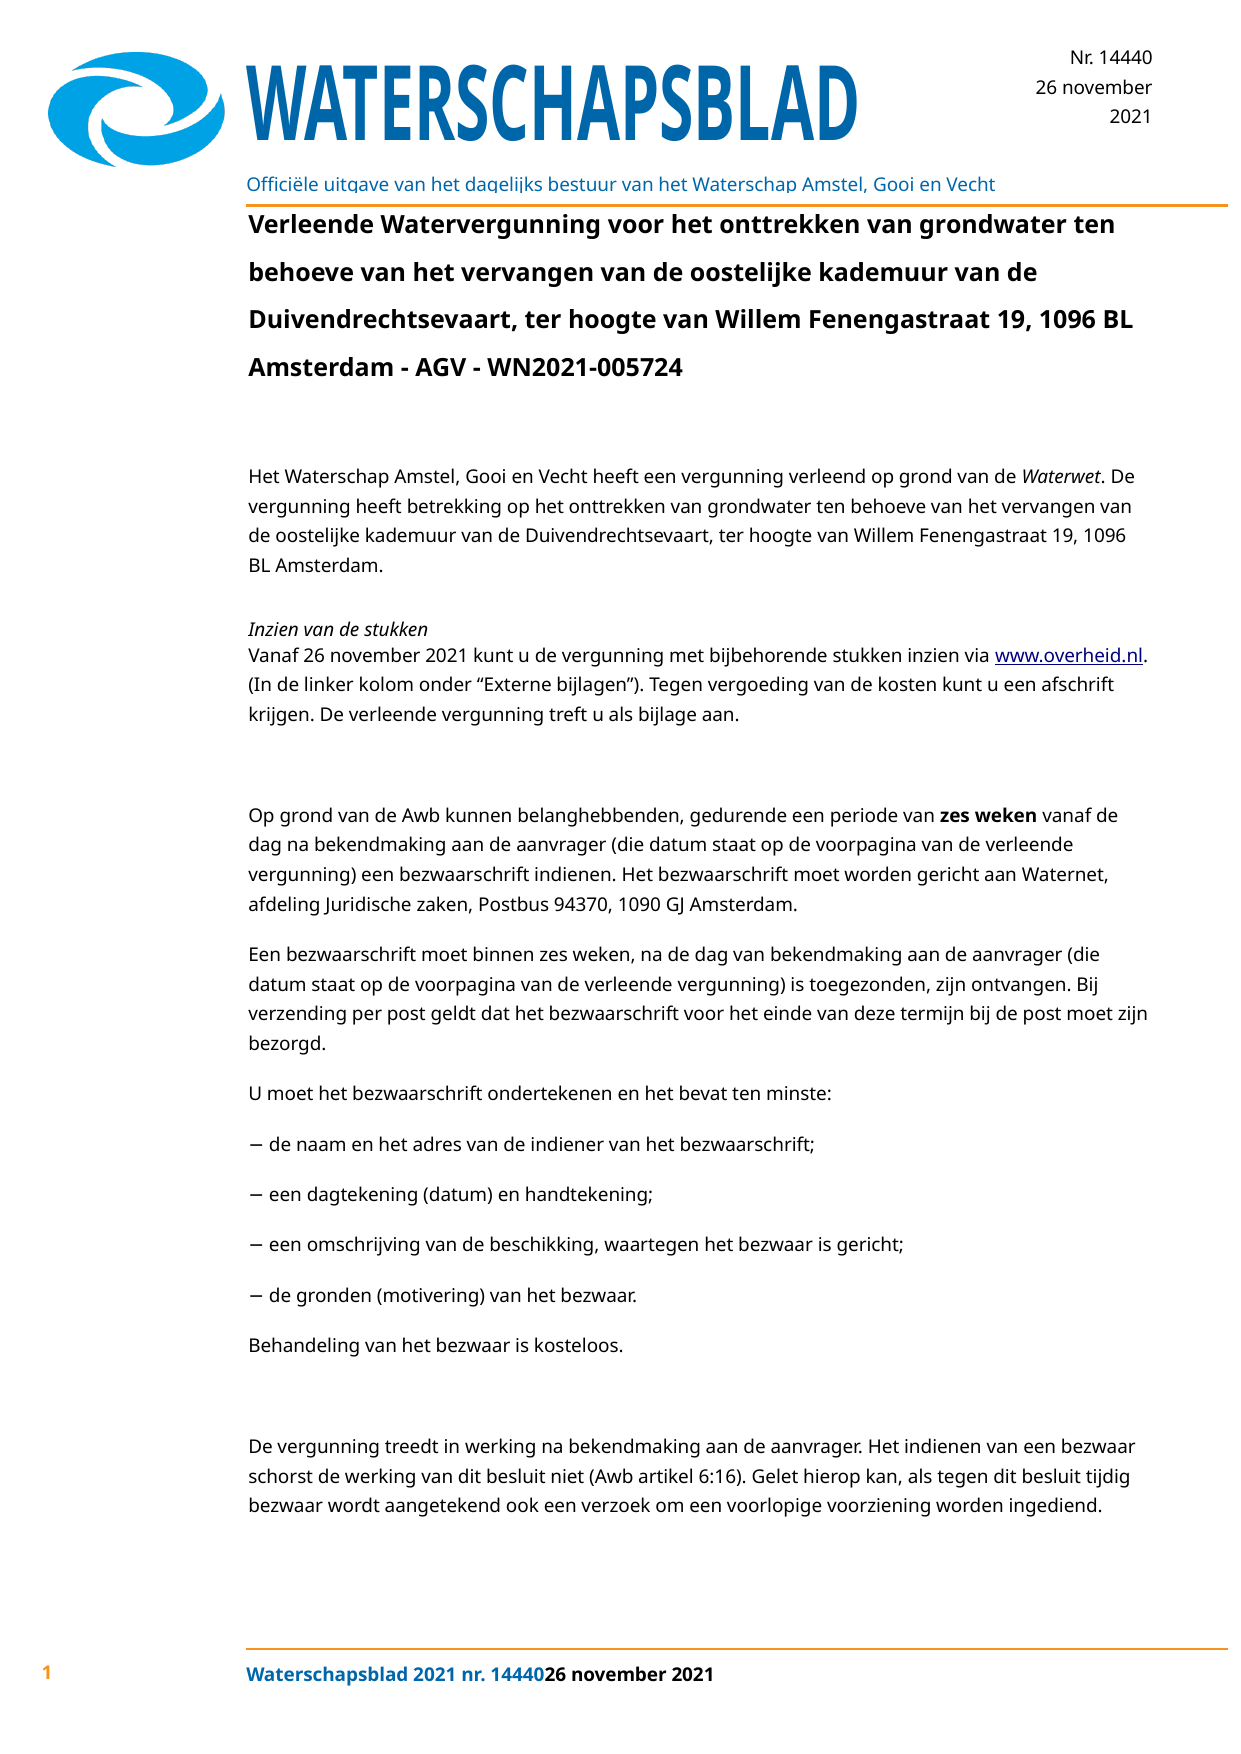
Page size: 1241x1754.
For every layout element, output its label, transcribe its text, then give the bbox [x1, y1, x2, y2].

picture [41, 47, 231, 172]
text − een dagtekening (datum) en handtekening; [248, 1181, 1152, 1207]
text Behandeling van het bezwaar is kosteloos. [248, 1332, 1152, 1358]
text − de gronden (motivering) van het bezwaar. [248, 1282, 1152, 1308]
text U moet het bezwaarschrift ondertekenen en het bevat ten minste: [248, 1080, 1152, 1106]
text Op grond van de Awb kunnen belanghebbenden, gedurende een periode van zes weken vanaf de dag na bekendmaking aan de aanvrager (die datum staat op de voorpagina van de verleende vergunning) een bezwaarschrift indienen. Het bezwaarschrift moet worden gericht aan Waternet, afdeling Juridische zaken, Postbus 94370, 1090 GJ Amsterdam. [248, 802, 1152, 916]
text Een bezwaarschrift moet binnen zes weken, na de dag van bekendmaking aan de aanvrager (die datum staat op de voorpagina van de verleende vergunning) is toegezonden, zijn ontvangen. Bij verzending per post geldt dat het bezwaarschrift voor het einde van deze termijn bij de post moet zijn bezorgd. [248, 941, 1152, 1056]
text Verleende Watervergunning voor het onttrekken van grondwater ten behoeve van het vervangen van de oostelijke kademuur van de Duivendrechtsevaart, ter hoogte van Willem Fenengastraat 19, 1096 BL Amsterdam - AGV - WN2021-005724 [248, 207, 1152, 384]
text De vergunning treedt in werking na bekendmaking aan de aanvrager. Het indienen van een bezwaar schorst de werking van dit besluit niet (Awb artikel 6:16). Gelet hierop kan, als tegen dit besluit tijdig bezwaar wordt aangetekend ook een verzoek om een voorlopige voorziening worden ingediend. [248, 1433, 1152, 1518]
text Vanaf 26 november 2021 kunt u de vergunning met bijbehorende stukken inzien via www.overheid.nl. (In de linker kolom onder “Externe bijlagen”). Tegen vergoeding van de kosten kunt u een afschrift krijgen. De verleende vergunning treft u als bijlage aan. [248, 642, 1152, 727]
text − een omschrijving van de beschikking, waartegen het bezwaar is gericht; [248, 1232, 1152, 1257]
text − de naam en het adres van de indiener van het bezwaarschrift; [248, 1131, 1152, 1156]
text Het Waterschap Amstel, Gooi en Vecht heeft een vergunning verleend op grond van de Waterwet. De vergunning heeft betrekking op het onttrekken van grondwater ten behoeve van het vervangen van de oostelijke kademuur van de Duivendrechtsevaart, ter hoogte van Willem Fenengastraat 19, 1096 BL Amsterdam. [248, 463, 1152, 578]
text Inzien van de stukken [248, 616, 1152, 642]
